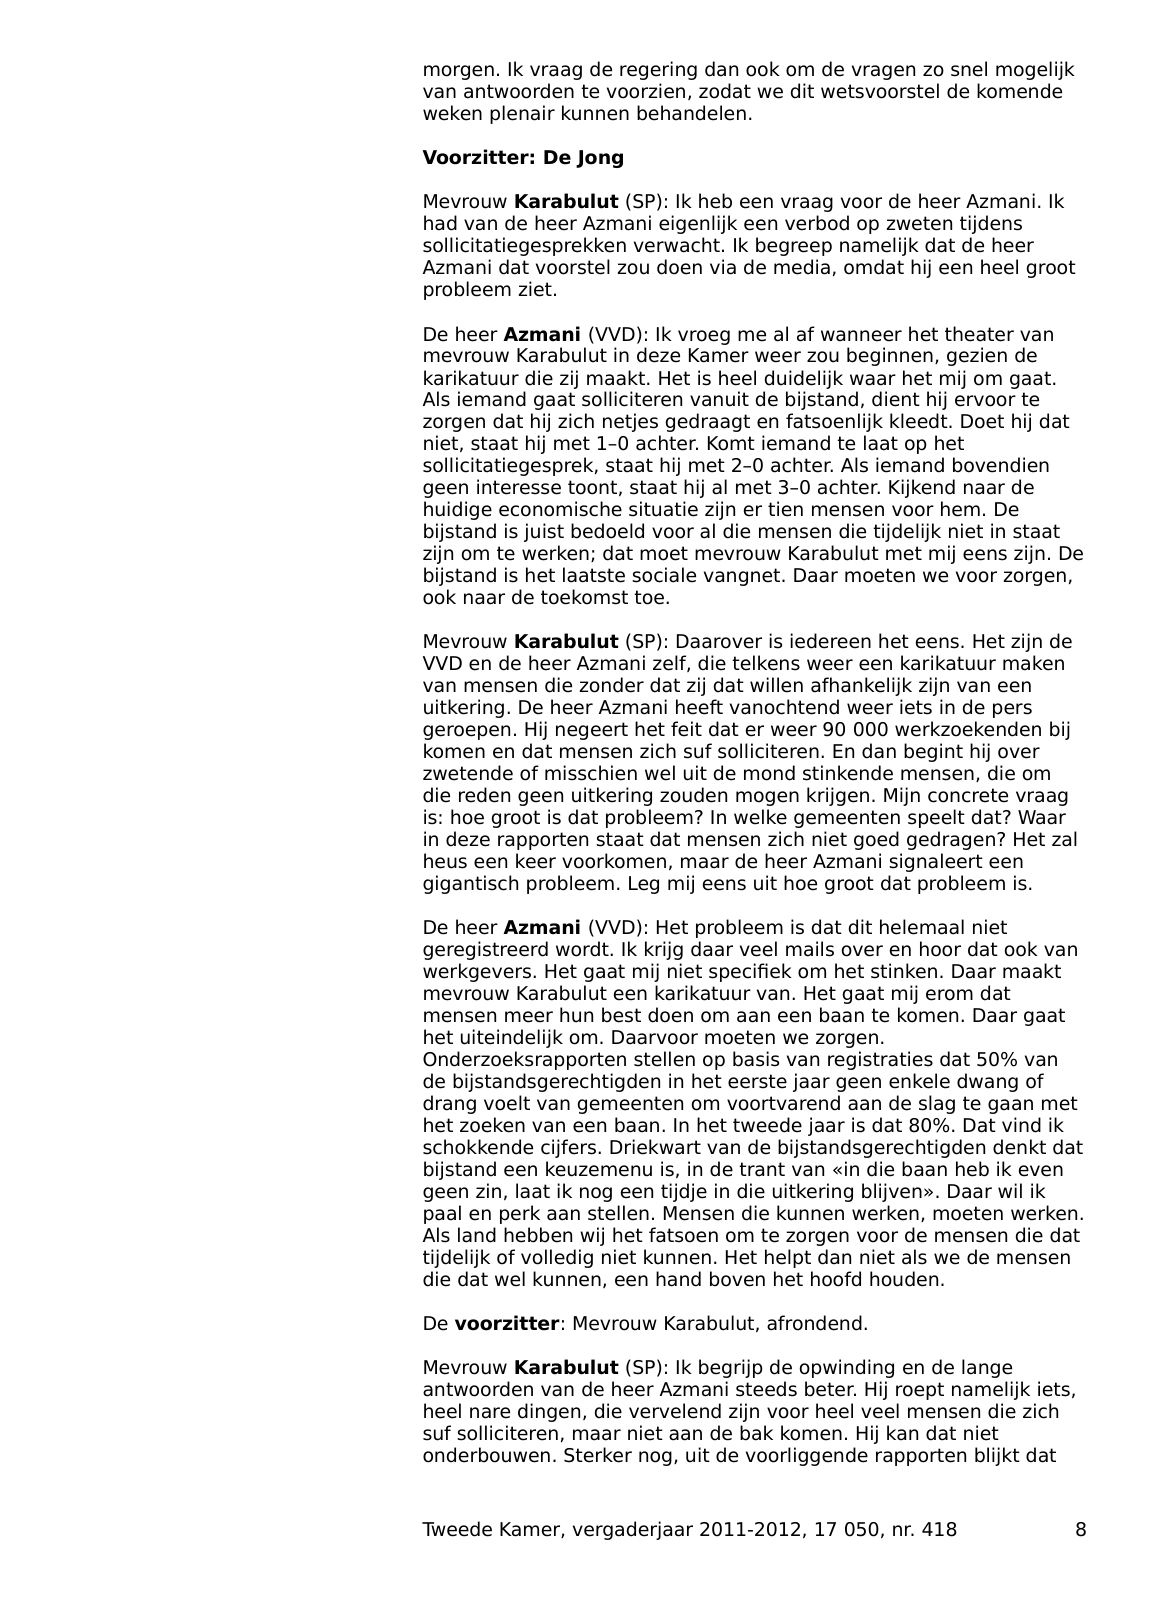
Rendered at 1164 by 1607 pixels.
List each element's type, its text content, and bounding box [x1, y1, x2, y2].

text Mevrouw Karabulut (SP): Ik begrijp de opwinding en de lange antwoorden van de heer Azmani steeds beter. Hij roept namelijk iets, heel nare dingen, die vervelend zijn voor heel veel mensen die zich suf solliciteren, maar niet aan de bak komen. Hij kan dat niet onderbouwen. Sterker nog, uit de voorliggende rapporten blijkt dat [422, 1357, 1087, 1467]
text morgen. Ik vraag de regering dan ook om de vragen zo snel mogelijk van antwoorden te voorzien, zodat we dit wetsvoorstel de komende weken plenair kunnen behandelen. [422, 59, 1087, 125]
text De voorzitter: Mevrouw Karabulut, afrondend. [422, 1313, 1087, 1335]
text Voorzitter: De Jong [422, 147, 1087, 169]
text Mevrouw Karabulut (SP): Ik heb een vraag voor de heer Azmani. Ik had van de heer Azmani eigenlijk een verbod op zweten tijdens sollicitatiegesprekken verwacht. Ik begreep namelijk dat de heer Azmani dat voorstel zou doen via de media, omdat hij een heel groot probleem ziet. [422, 191, 1087, 301]
text Mevrouw Karabulut (SP): Daarover is iedereen het eens. Het zijn de VVD en de heer Azmani zelf, die telkens weer een karikatuur maken van mensen die zonder dat zij dat willen afhankelijk zijn van een uitkering. De heer Azmani heeft vanochtend weer iets in de pers geroepen. Hij negeert het feit dat er weer 90 000 werkzoekenden bij komen en dat mensen zich suf solliciteren. En dan begint hij over zwetende of misschien wel uit de mond stinkende mensen, die om die reden geen uitkering zouden mogen krijgen. Mijn concrete vraag is: hoe groot is dat probleem? In welke gemeenten speelt dat? Waar in deze rapporten staat dat mensen zich niet goed gedragen? Het zal heus een keer voorkomen, maar de heer Azmani signaleert een gigantisch probleem. Leg mij eens uit hoe groot dat probleem is. [422, 631, 1087, 895]
text De heer Azmani (VVD): Ik vroeg me al af wanneer het theater van mevrouw Karabulut in deze Kamer weer zou beginnen, gezien de karikatuur die zij maakt. Het is heel duidelijk waar het mij om gaat. Als iemand gaat solliciteren vanuit de bijstand, dient hij ervoor te zorgen dat hij zich netjes gedraagt en fatsoenlijk kleedt. Doet hij dat niet, staat hij met 1–0 achter. Komt iemand te laat op het sollicitatiegesprek, staat hij met 2–0 achter. Als iemand bovendien geen interesse toont, staat hij al met 3–0 achter. Kijkend naar de huidige economische situatie zijn er tien mensen voor hem. De bijstand is juist bedoeld voor al die mensen die tijdelijk niet in staat zijn om te werken; dat moet mevrouw Karabulut met mij eens zijn. De bijstand is het laatste sociale vangnet. Daar moeten we voor zorgen, ook naar de toekomst toe. [422, 323, 1087, 609]
text De heer Azmani (VVD): Het probleem is dat dit helemaal niet geregistreerd wordt. Ik krijg daar veel mails over en hoor dat ook van werkgevers. Het gaat mij niet specifiek om het stinken. Daar maakt mevrouw Karabulut een karikatuur van. Het gaat mij erom dat mensen meer hun best doen om aan een baan te komen. Daar gaat het uiteindelijk om. Daarvoor moeten we zorgen. Onderzoeksrapporten stellen op basis van registraties dat 50% van de bijstandsgerechtigden in het eerste jaar geen enkele dwang of drang voelt van gemeenten om voortvarend aan de slag te gaan met het zoeken van een baan. In het tweede jaar is dat 80%. Dat vind ik schokkende cijfers. Driekwart van de bijstandsgerechtigden denkt dat bijstand een keuzemenu is, in de trant van «in die baan heb ik even geen zin, laat ik nog een tijdje in die uitkering blijven». Daar wil ik paal en perk aan stellen. Mensen die kunnen werken, moeten werken. Als land hebben wij het fatsoen om te zorgen voor de mensen die dat tijdelijk of volledig niet kunnen. Het helpt dan niet als we de mensen die dat wel kunnen, een hand boven het hoofd houden. [422, 917, 1087, 1291]
